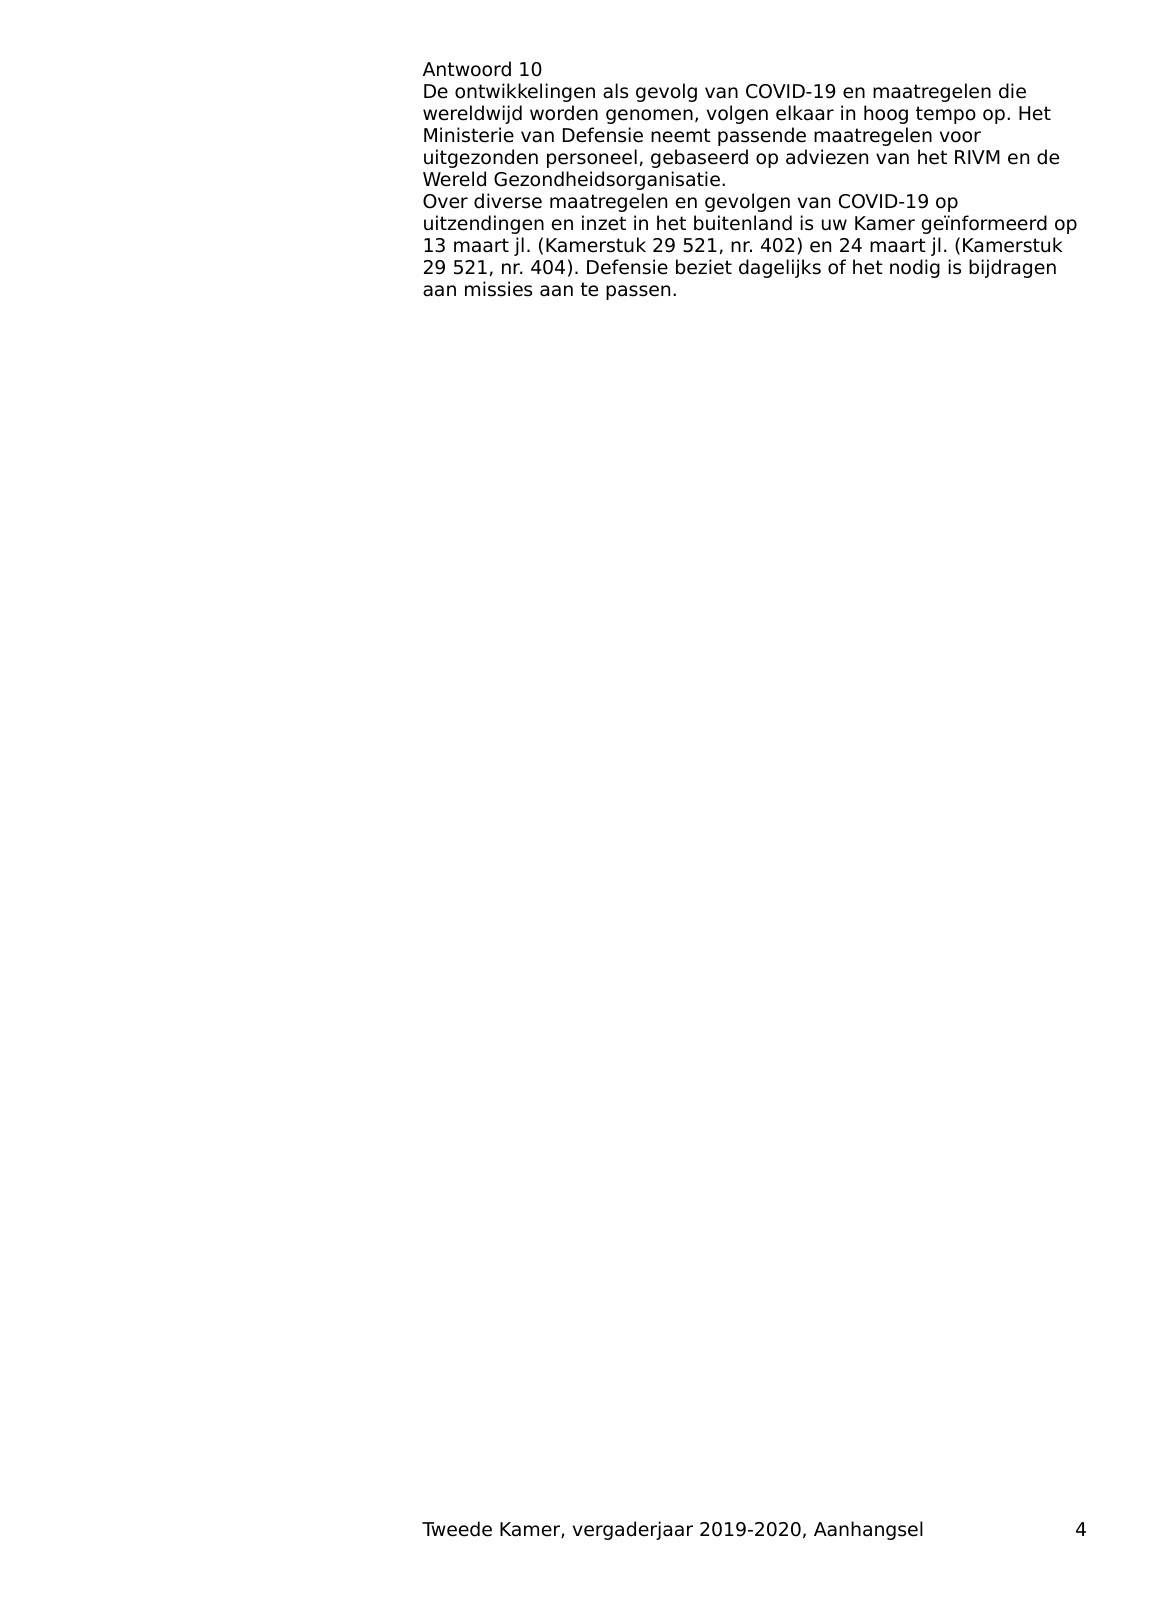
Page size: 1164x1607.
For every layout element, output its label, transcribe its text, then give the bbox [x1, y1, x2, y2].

text Over diverse maatregelen en gevolgen van COVID-19 op uitzendingen en inzet in het buitenland is uw Kamer geïnformeerd op 13 maart jl. (Kamerstuk 29 521, nr. 402) en 24 maart jl. (Kamerstuk 29 521, nr. 404). Defensie beziet dagelijks of het nodig is bijdragen aan missies aan te passen. [422, 191, 1087, 301]
text De ontwikkelingen als gevolg van COVID-19 en maatregelen die wereldwijd worden genomen, volgen elkaar in hoog tempo op. Het Ministerie van Defensie neemt passende maatregelen voor uitgezonden personeel, gebaseerd op adviezen van het RIVM en de Wereld Gezondheidsorganisatie. [422, 81, 1087, 191]
text Antwoord 10 [422, 59, 1087, 81]
